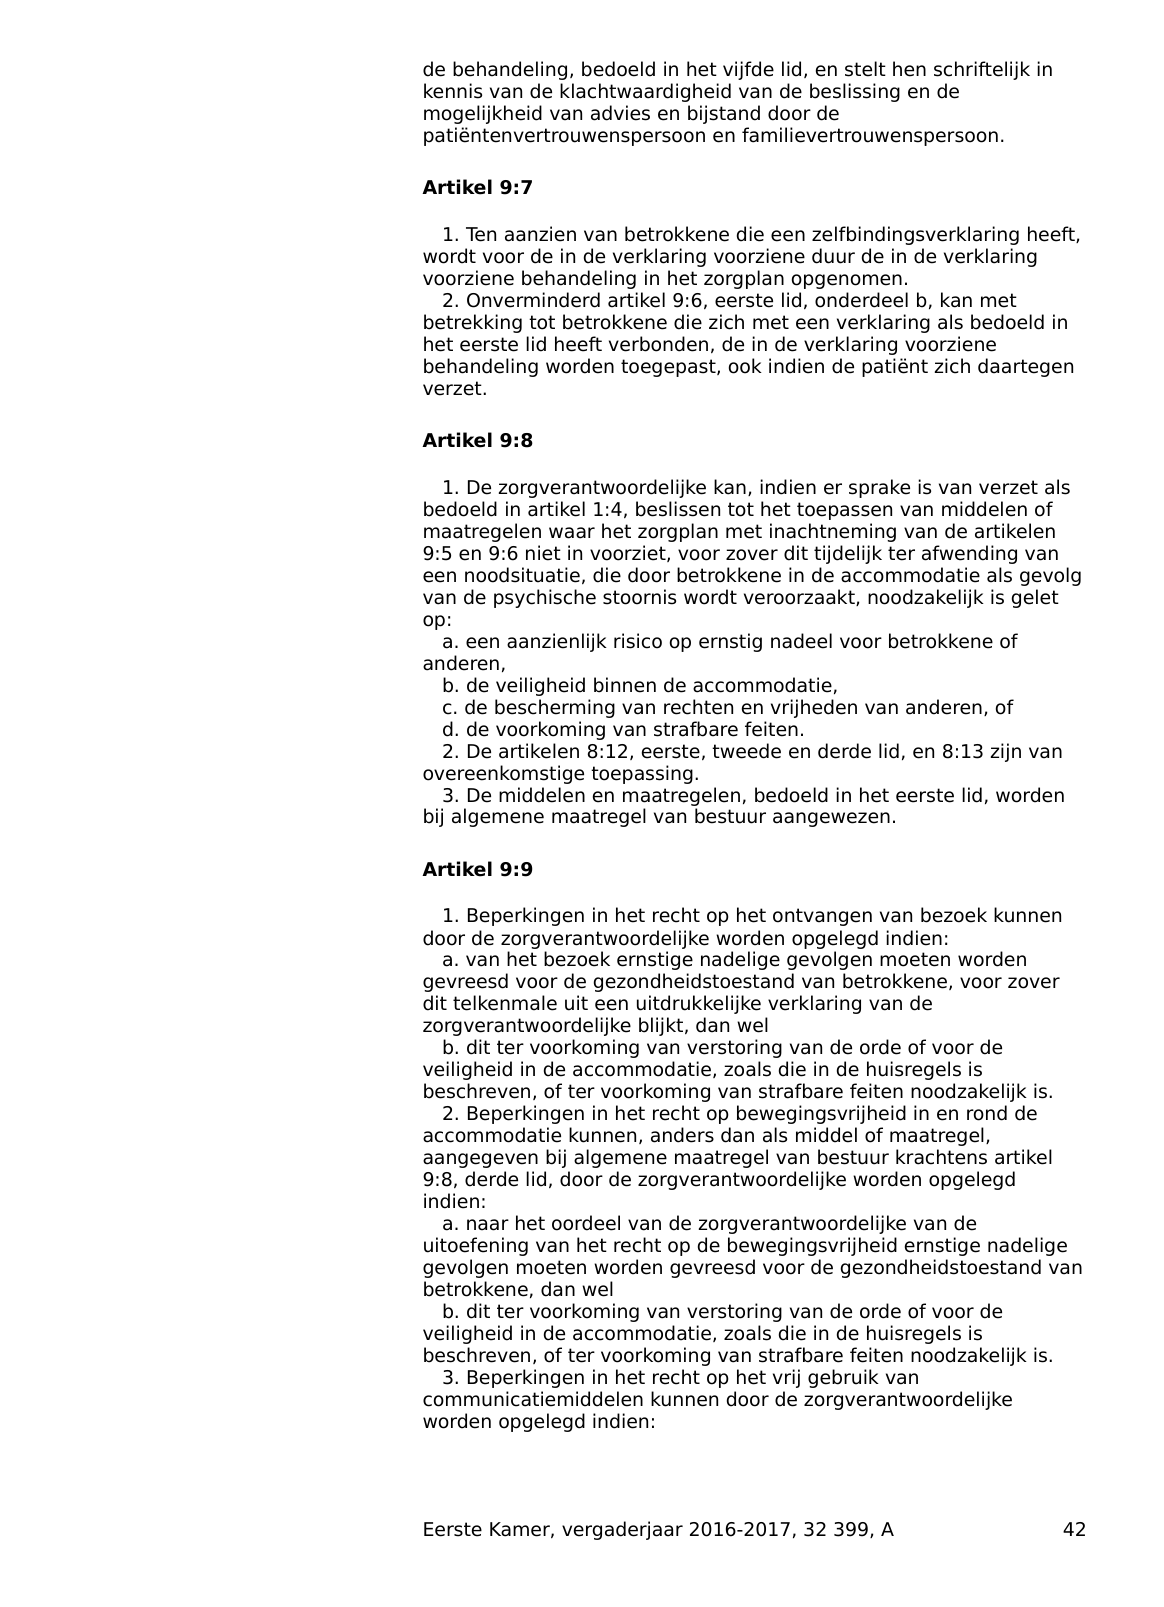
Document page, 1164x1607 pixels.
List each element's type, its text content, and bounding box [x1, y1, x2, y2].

text a. van het bezoek ernstige nadelige gevolgen moeten worden gevreesd voor de gezondheidstoestand van betrokkene, voor zover dit telkenmale uit een uitdrukkelijke verklaring van de zorgverantwoordelijke blijkt, dan wel [422, 949, 1087, 1037]
text b. dit ter voorkoming van verstoring van de orde of voor de veiligheid in de accommodatie, zoals die in de huisregels is beschreven, of ter voorkoming van strafbare feiten noodzakelijk is. [422, 1037, 1087, 1103]
text 2. Onverminderd artikel 9:6, eerste lid, onderdeel b, kan met betrekking tot betrokkene die zich met een verklaring als bedoeld in het eerste lid heeft verbonden, de in de verklaring voorziene behandeling worden toegepast, ook indien de patiënt zich daartegen verzet. [422, 290, 1087, 400]
text d. de voorkoming van strafbare feiten. [422, 718, 1087, 741]
text 1. Beperkingen in het recht op het ontvangen van bezoek kunnen door de zorgverantwoordelijke worden opgelegd indien: [422, 905, 1087, 949]
text c. de bescherming van rechten en vrijheden van anderen, of [422, 697, 1087, 718]
text 1. Ten aanzien van betrokkene die een zelfbindingsverklaring heeft, wordt voor de in de verklaring voorziene duur de in de verklaring voorziene behandeling in het zorgplan opgenomen. [422, 224, 1087, 290]
text 2. De artikelen 8:12, eerste, tweede en derde lid, en 8:13 zijn van overeenkomstige toepassing. [422, 741, 1087, 784]
subtitle Artikel 9:8 [422, 430, 1087, 452]
subtitle Artikel 9:7 [422, 177, 1087, 199]
text 3. Beperkingen in het recht op het vrij gebruik van communicatiemiddelen kunnen door de zorgverantwoordelijke worden opgelegd indien: [422, 1367, 1087, 1433]
text b. dit ter voorkoming van verstoring van de orde of voor de veiligheid in de accommodatie, zoals die in de huisregels is beschreven, of ter voorkoming van strafbare feiten noodzakelijk is. [422, 1301, 1087, 1367]
text b. de veiligheid binnen de accommodatie, [422, 674, 1087, 697]
text a. een aanzienlijk risico op ernstig nadeel voor betrokkene of anderen, [422, 631, 1087, 674]
text 1. De zorgverantwoordelijke kan, indien er sprake is van verzet als bedoeld in artikel 1:4, beslissen tot het toepassen van middelen of maatregelen waar het zorgplan met inachtneming van de artikelen 9:5 en 9:6 niet in voorziet, voor zover dit tijdelijk ter afwending van een noodsituatie, die door betrokkene in de accommodatie als gevolg van de psychische stoornis wordt veroorzaakt, noodzakelijk is gelet op: [422, 477, 1087, 631]
text 3. De middelen en maatregelen, bedoeld in het eerste lid, worden bij algemene maatregel van bestuur aangewezen. [422, 784, 1087, 828]
text a. naar het oordeel van de zorgverantwoordelijke van de uitoefening van het recht op de bewegingsvrijheid ernstige nadelige gevolgen moeten worden gevreesd voor de gezondheidstoestand van betrokkene, dan wel [422, 1213, 1087, 1301]
text 2. Beperkingen in het recht op bewegingsvrijheid in en rond de accommodatie kunnen, anders dan als middel of maatregel, aangegeven bij algemene maatregel van bestuur krachtens artikel 9:8, derde lid, door de zorgverantwoordelijke worden opgelegd indien: [422, 1103, 1087, 1213]
subtitle Artikel 9:9 [422, 858, 1087, 880]
text de behandeling, bedoeld in het vijfde lid, en stelt hen schriftelijk in kennis van de klachtwaardigheid van de beslissing en de mogelijkheid van advies en bijstand door de patiëntenvertrouwenspersoon en familievertrouwenspersoon. [422, 59, 1087, 147]
